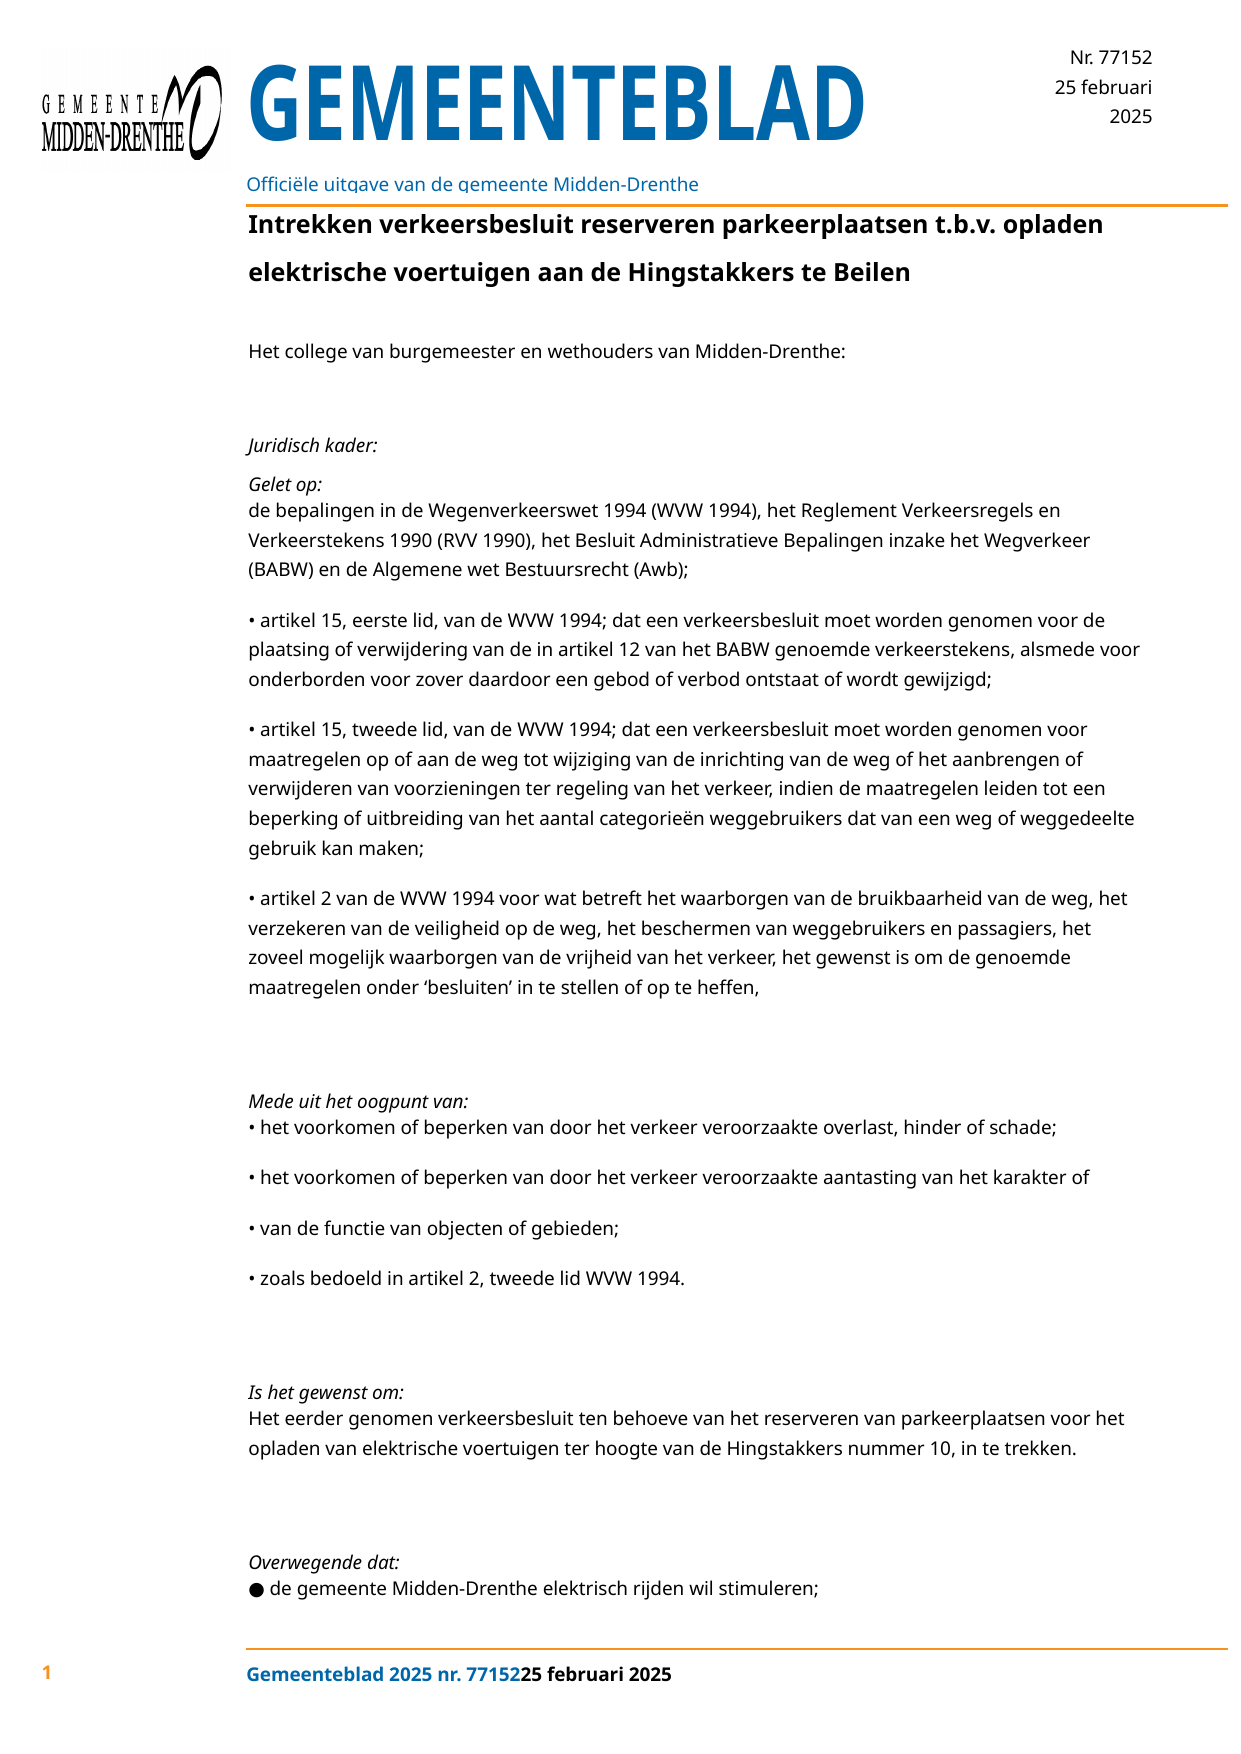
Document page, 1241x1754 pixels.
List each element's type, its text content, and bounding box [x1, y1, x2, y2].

text Het college van burgemeester en wethouders van Midden-Drenthe: [248, 339, 1152, 364]
text • het voorkomen of beperken van door het verkeer veroorzaakte overlast, hinder of schade; [248, 1114, 1152, 1140]
text • van de functie van objecten of gebieden; [248, 1215, 1152, 1241]
text ● de gemeente Midden-Drenthe elektrisch rijden wil stimuleren; [248, 1575, 1152, 1601]
text • artikel 15, tweede lid, van de WVW 1994; dat een verkeersbesluit moet worden genomen voor maatregelen op of aan de weg tot wijziging van de inrichting van de weg of het aanbrengen of verwijderen van voorzieningen ter regeling van het verkeer, indien de maatregelen leiden tot een beperking of uitbreiding van het aantal categorieën weggebruikers dat van een weg of weggedeelte gebruik kan maken; [248, 716, 1152, 860]
text Gelet op: [248, 471, 1152, 497]
text • het voorkomen of beperken van door het verkeer veroorzaakte aantasting van het karakter of [248, 1164, 1152, 1190]
text • artikel 15, eerste lid, van de WVW 1994; dat een verkeersbesluit moet worden genomen voor de plaatsing of verwijdering van de in artikel 12 van het BABW genoemde verkeerstekens, alsmede voor onderborden voor zover daardoor een gebod of verbod ontstaat of wordt gewijzigd; [248, 607, 1152, 692]
picture [41, 47, 231, 172]
text Mede uit het oogpunt van: [248, 1088, 1152, 1114]
text Juridisch kader: [248, 432, 1152, 458]
text de bepalingen in de Wegenverkeerswet 1994 (WVW 1994), het Reglement Verkeersregels en Verkeerstekens 1990 (RVV 1990), het Besluit Administratieve Bepalingen inzake het Wegverkeer (BABW) en de Algemene wet Bestuursrecht (Awb); [248, 497, 1152, 582]
text Intrekken verkeersbesluit reserveren parkeerplaatsen t.b.v. opladen elektrische voertuigen aan de Hingstakkers te Beilen [248, 207, 1152, 288]
text Is het gewenst om: [248, 1379, 1152, 1405]
text Overwegende dat: [248, 1549, 1152, 1575]
text • artikel 2 van de WVW 1994 voor wat betreft het waarborgen van de bruikbaarheid van de weg, het verzekeren van de veiligheid op de weg, het beschermen van weggebruikers en passagiers, het zoveel mogelijk waarborgen van de vrijheid van het verkeer, het gewenst is om de genoemde maatregelen onder ‘besluiten’ in te stellen of op te heffen, [248, 885, 1152, 999]
text • zoals bedoeld in artikel 2, tweede lid WVW 1994. [248, 1265, 1152, 1291]
text Het eerder genomen verkeersbesluit ten behoeve van het reserveren van parkeerplaatsen voor het opladen van elektrische voertuigen ter hoogte van de Hingstakkers nummer 10, in te trekken. [248, 1405, 1152, 1461]
